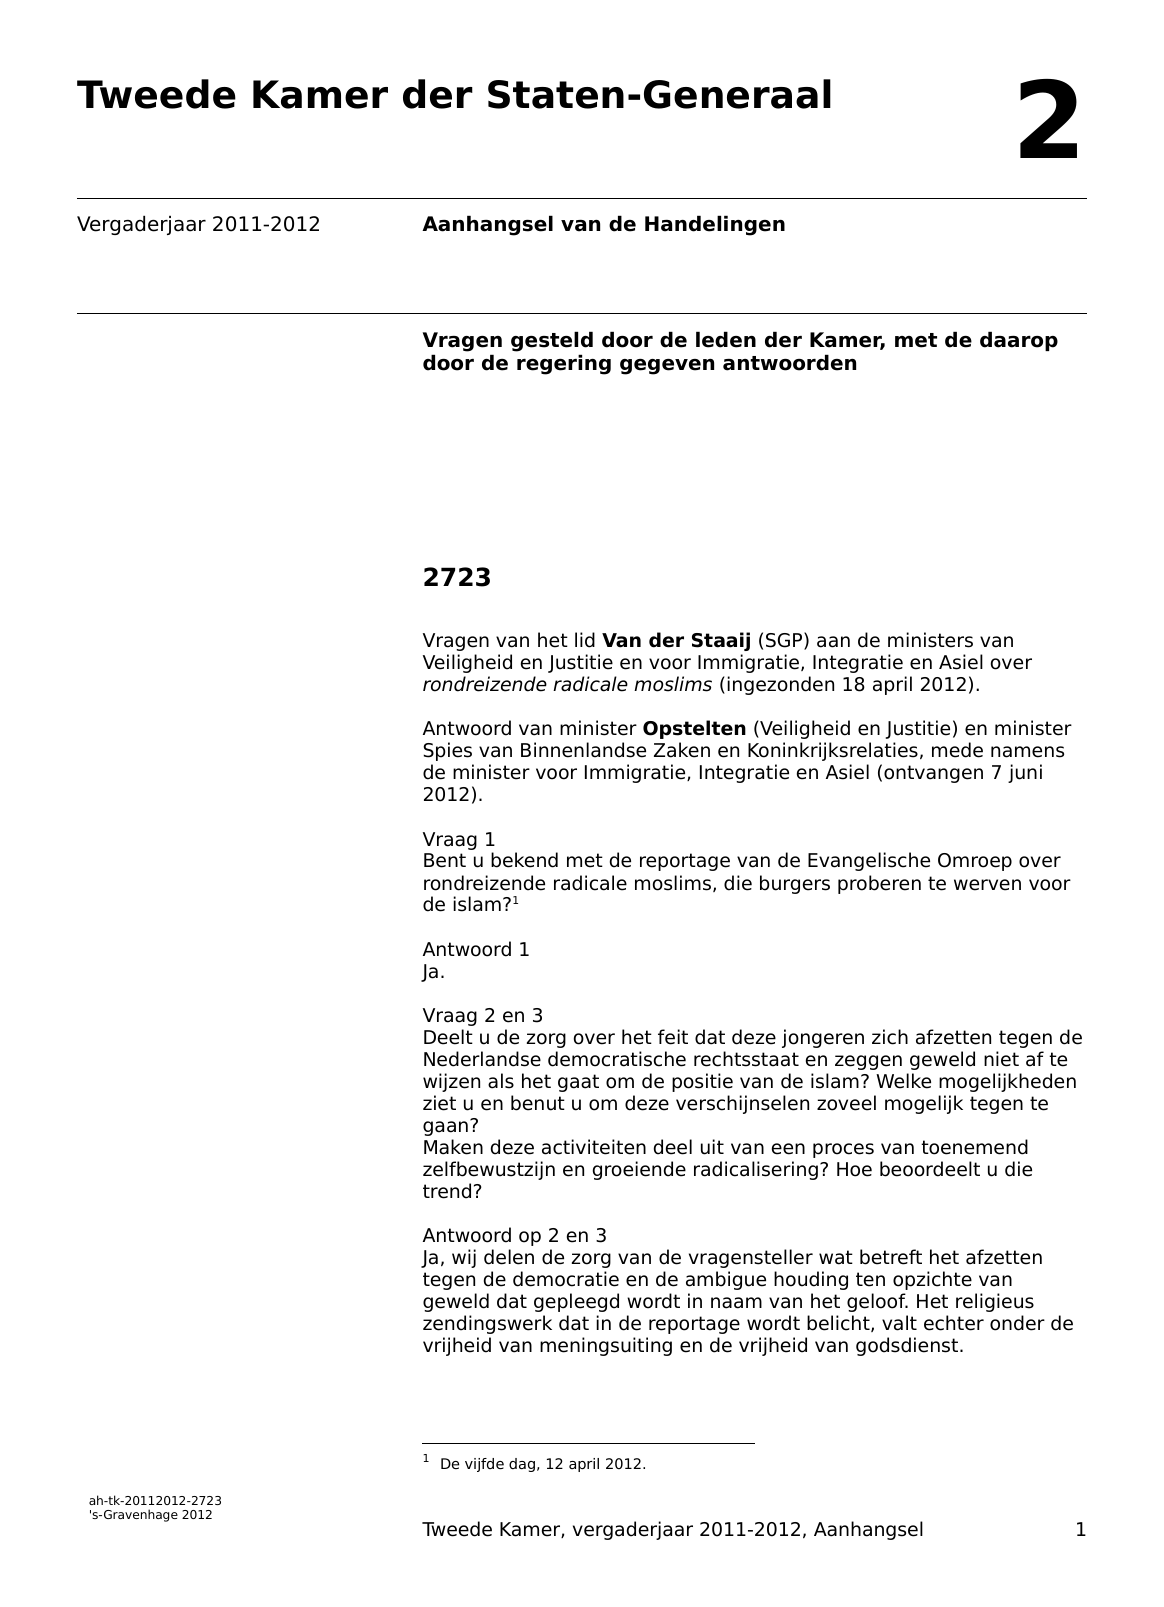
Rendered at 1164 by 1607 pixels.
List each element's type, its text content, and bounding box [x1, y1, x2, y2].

table_header Tweede Kamer der Staten-Generaal [77, 59, 886, 198]
text Ja. [422, 961, 1087, 982]
table_cell Vergaderjaar 2011-2012 [77, 199, 422, 313]
text Bent u bekend met de reportage van de Evangelische Omroep over rondreizende radicale moslims, die burgers proberen te werven voor de islam? [422, 850, 1087, 916]
table_cell Aanhangsel van de Handelingen [422, 199, 1087, 313]
table_header 2 [886, 59, 1087, 198]
text Vraag 2 en 3 [422, 1005, 1087, 1027]
text De vijfde dag, 12 april 2012. [422, 1452, 1087, 1474]
text Antwoord van minister Opstelten (Veiligheid en Justitie) en minister Spies van Binnenlandse Zaken en Koninkrijksrelaties, mede namens de minister voor Immigratie, Integratie en Asiel (ontvangen 7 juni 2012). [422, 718, 1087, 806]
text Antwoord op 2 en 3 [422, 1225, 1087, 1247]
text ah-tk-20112012-2723 [88, 1494, 323, 1508]
text Vragen van het lid Van der Staaij (SGP) aan de ministers van Veiligheid en Justitie en voor Immigratie, Integratie en Asiel over rondreizende radicale moslims (ingezonden 18 april 2012). [422, 630, 1087, 696]
text Ja, wij delen de zorg van de vragensteller wat betreft het afzetten tegen de democratie en de ambigue houding ten opzichte van geweld dat gepleegd wordt in naam van het geloof. Het religieus zendingswerk dat in de reportage wordt belicht, valt echter onder de vrijheid van meningsuiting en de vrijheid van godsdienst. [422, 1247, 1087, 1357]
text 's-Gravenhage 2012 [88, 1508, 323, 1522]
text 2723 [422, 563, 1087, 592]
text Deelt u de zorg over het feit dat deze jongeren zich afzetten tegen de Nederlandse democratische rechtsstaat en zeggen geweld niet af te wijzen als het gaat om de positie van de islam? Welke mogelijkheden ziet u en benut u om deze verschijnselen zoveel mogelijk tegen te gaan? [422, 1027, 1087, 1137]
text Maken deze activiteiten deel uit van een proces van toenemend zelfbewustzijn en groeiende radicalisering? Hoe beoordeelt u die trend? [422, 1137, 1087, 1202]
text Antwoord 1 [422, 938, 1087, 961]
table_cell [77, 314, 422, 375]
text Vraag 1 [422, 828, 1087, 850]
table_cell Vragen gesteld door de leden der Kamer, met de daarop door de regering gegeven antwoorden [422, 314, 1087, 375]
